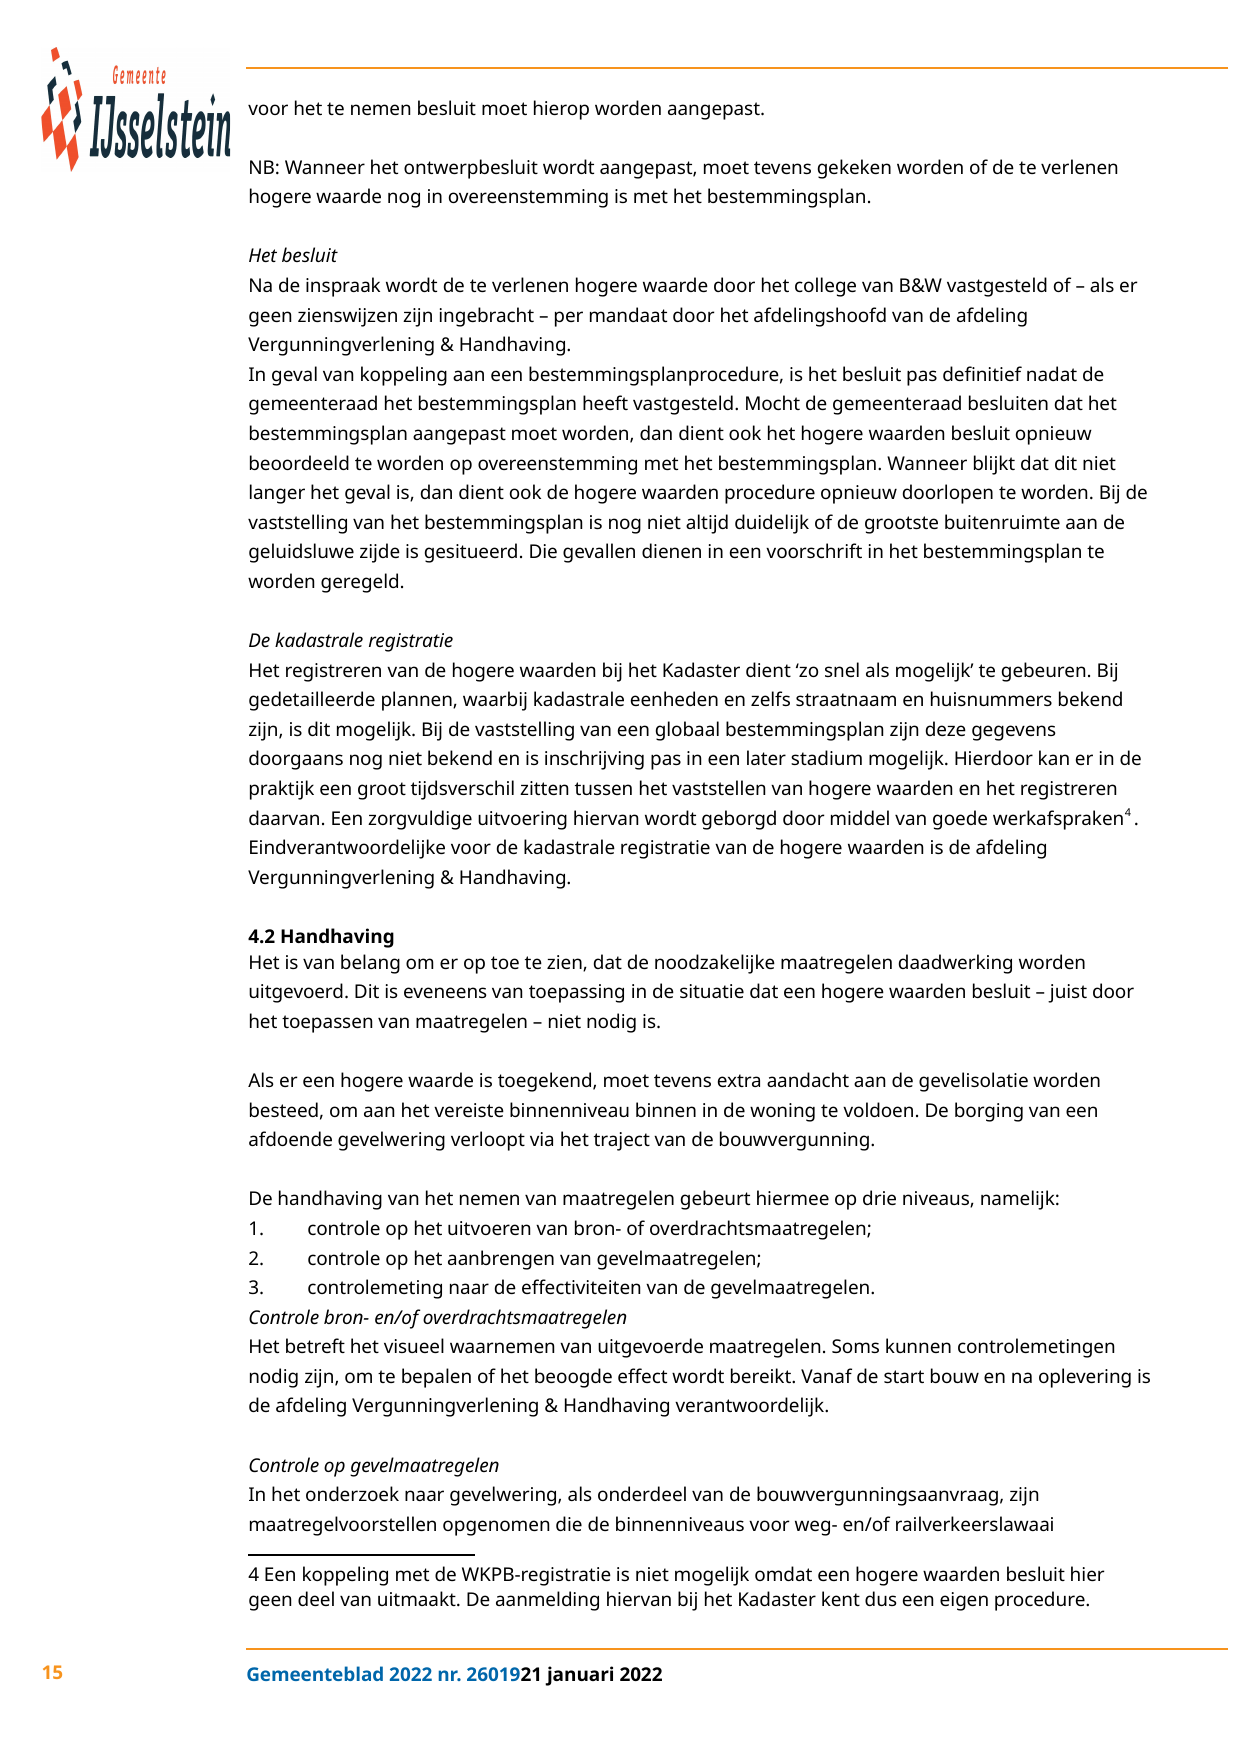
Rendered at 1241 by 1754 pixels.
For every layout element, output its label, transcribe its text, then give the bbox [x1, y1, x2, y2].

text De handhaving van het nemen van maatregelen gebeurt hiermee op drie niveaus, namelijk: [248, 1186, 1152, 1211]
list controlemeting naar de effectiviteiten van de gevelmaatregelen. [248, 1274, 1152, 1300]
picture [41, 47, 231, 172]
list controle op het uitvoeren van bron- of overdrachtsmaatregelen; [248, 1215, 1152, 1241]
text De kadastrale registratie [248, 627, 1152, 653]
text 4.2 Handhaving [248, 923, 1152, 949]
text Controle op gevelmaatregelen [248, 1452, 1152, 1477]
text Het betreft het visueel waarnemen van uitgevoerde maatregelen. Soms kunnen controlemetingen nodig zijn, om te bepalen of het beoogde effect wordt bereikt. Vanaf de start bouw en na oplevering is de afdeling Vergunningverlening & Handhaving verantwoordelijk. [248, 1333, 1152, 1418]
text voor het te nemen besluit moet hierop worden aangepast. [248, 95, 1152, 121]
text NB: Wanneer het ontwerpbesluit wordt aangepast, moet tevens gekeken worden of de te verlenen hogere waarde nog in overeenstemming is met het bestemmingsplan. [248, 154, 1152, 209]
text Na de inspraak wordt de te verlenen hogere waarde door het college van B&W vastgesteld of – als er geen zienswijzen zijn ingebracht – per mandaat door het afdelingshoofd van de afdeling Vergunningverlening & Handhaving. [248, 272, 1152, 357]
text In geval van koppeling aan een bestemmingsplanprocedure, is het besluit pas definitief nadat de gemeenteraad het bestemmingsplan heeft vastgesteld. Mocht de gemeenteraad besluiten dat het bestemmingsplan aangepast moet worden, dan dient ook het hogere waarden besluit opnieuw beoordeeld te worden op overeenstemming met het bestemmingsplan. Wanneer blijkt dat dit niet langer het geval is, dan dient ook de hogere waarden procedure opnieuw doorlopen te worden. Bij de vaststelling van het bestemmingsplan is nog niet altijd duidelijk of de grootste buitenruimte aan de geluidsluwe zijde is gesitueerd. Die gevallen dienen in een voorschrift in het bestemmingsplan te worden geregeld. [248, 361, 1152, 594]
text Het registreren van de hogere waarden bij het Kadaster dient ‘zo snel als mogelijk’ te gebeuren. Bij gedetailleerde plannen, waarbij kadastrale eenheden en zelfs straatnaam en huisnummers bekend zijn, is dit mogelijk. Bij de vaststelling van een globaal bestemmingsplan zijn deze gegevens doorgaans nog niet bekend en is inschrijving pas in een later stadium mogelijk. Hierdoor kan er in de praktijk een groot tijdsverschil zitten tussen het vaststellen van hogere waarden en het registreren daarvan. Een zorgvuldige uitvoering hiervan wordt geborgd door middel van goede werkafspraken. Eindverantwoordelijke voor de kadastrale registratie van de hogere waarden is de afdeling Vergunningverlening & Handhaving. [248, 657, 1152, 890]
text Het is van belang om er op toe te zien, dat de noodzakelijke maatregelen daadwerking worden uitgevoerd. Dit is eveneens van toepassing in de situatie dat een hogere waarden besluit – juist door het toepassen van maatregelen – niet nodig is. [248, 949, 1152, 1034]
text Als er een hogere waarde is toegekend, moet tevens extra aandacht aan de gevelisolatie worden besteed, om aan het vereiste binnenniveau binnen in de woning te voldoen. De borging van een afdoende gevelwering verloopt via het traject van de bouwvergunning. [248, 1067, 1152, 1152]
text Een koppeling met de WKPB-registratie is niet mogelijk omdat een hogere waarden besluit hier geen deel van uitmaakt. De aanmelding hiervan bij het Kadaster kent dus een eigen procedure. [248, 1561, 1152, 1612]
text In het onderzoek naar gevelwering, als onderdeel van de bouwvergunningsaanvraag, zijn maatregelvoorstellen opgenomen die de binnenniveaus voor weg- en/of railverkeerslawaai [248, 1481, 1152, 1537]
list controle op het aanbrengen van gevelmaatregelen; [248, 1245, 1152, 1270]
text Controle bron- en/of overdrachtsmaatregelen [248, 1304, 1152, 1329]
text Het besluit [248, 243, 1152, 268]
